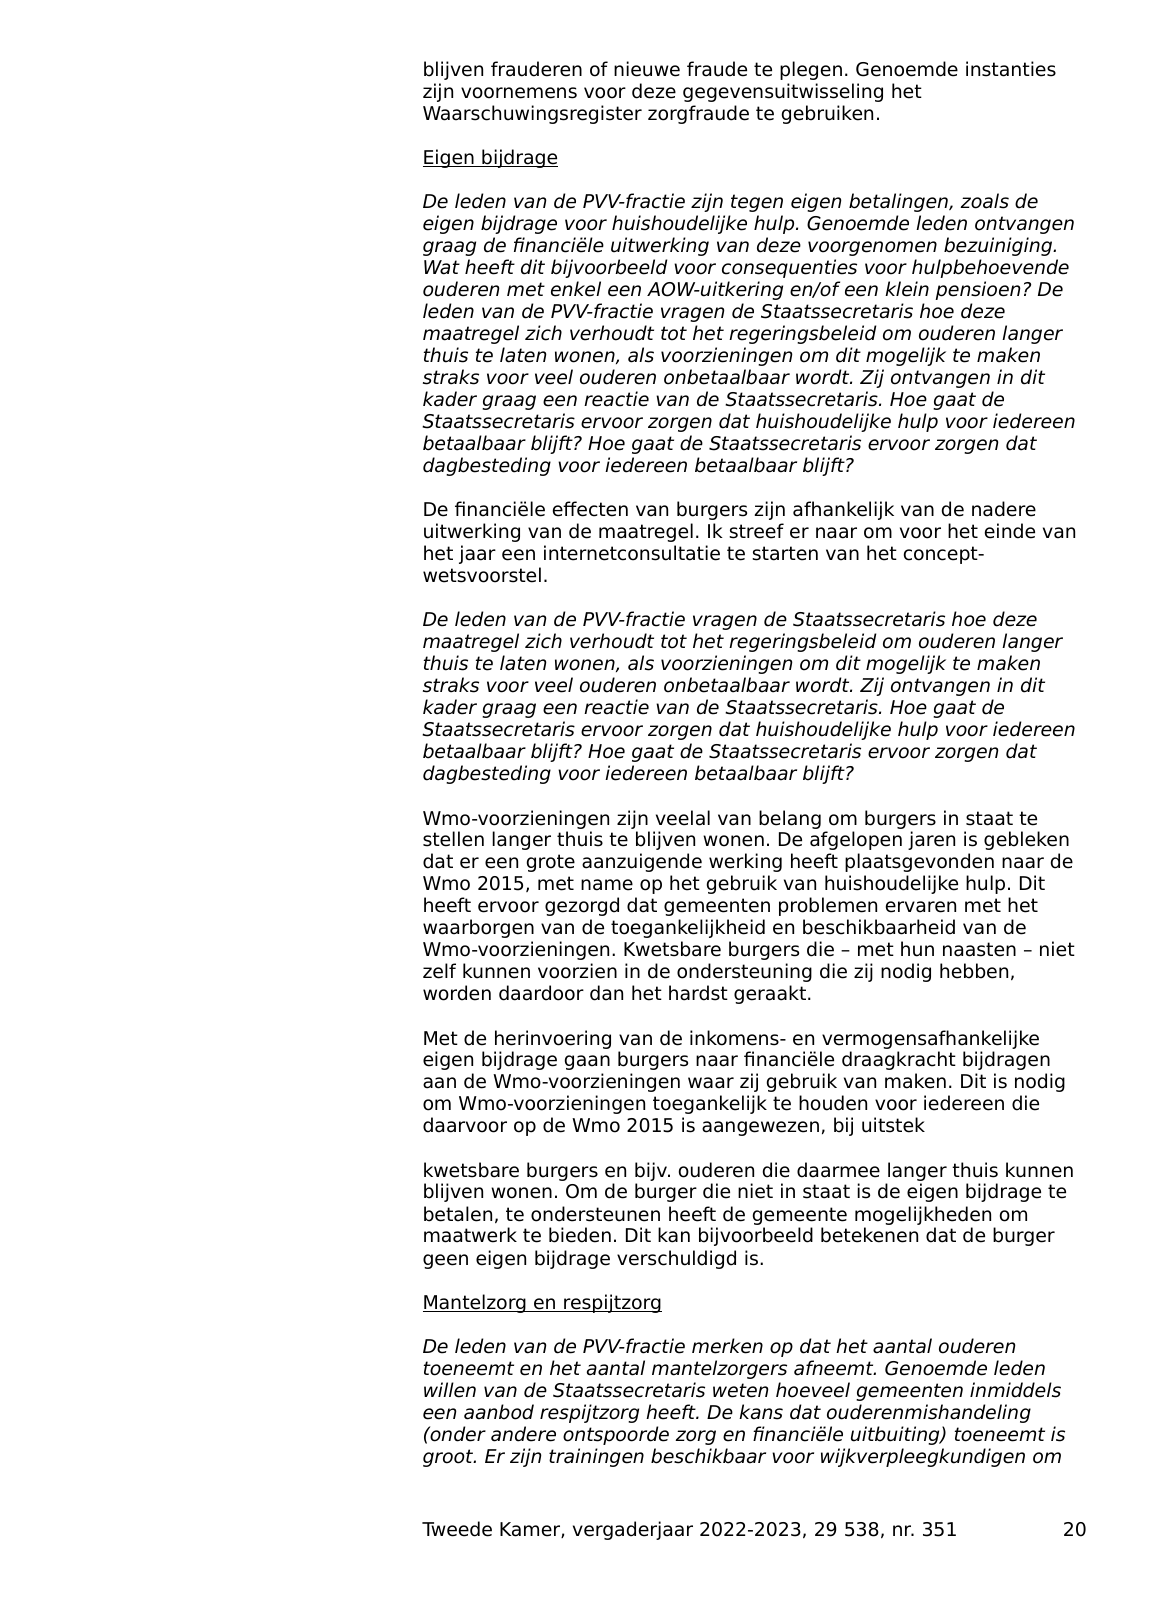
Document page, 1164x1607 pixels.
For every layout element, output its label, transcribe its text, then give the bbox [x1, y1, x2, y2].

text De leden van de PVV-fractie vragen de Staatssecretaris hoe deze maatregel zich verhoudt tot het regeringsbeleid om ouderen langer thuis te laten wonen, als voorzieningen om dit mogelijk te maken straks voor veel ouderen onbetaalbaar wordt. Zij ontvangen in dit kader graag een reactie van de Staatssecretaris. Hoe gaat de Staatssecretaris ervoor zorgen dat huishoudelijke hulp voor iedereen betaalbaar blijft? Hoe gaat de Staatssecretaris ervoor zorgen dat dagbesteding voor iedereen betaalbaar blijft? [422, 609, 1087, 785]
subtitle Eigen bijdrage [422, 147, 1087, 169]
text Met de herinvoering van de inkomens- en vermogensafhankelijke eigen bijdrage gaan burgers naar financiële draagkracht bijdragen aan de Wmo-voorzieningen waar zij gebruik van maken. Dit is nodig om Wmo-voorzieningen toegankelijk te houden voor iedereen die daarvoor op de Wmo 2015 is aangewezen, bij uitstek [422, 1027, 1087, 1137]
text De leden van de PVV-fractie merken op dat het aantal ouderen toeneemt en het aantal mantelzorgers afneemt. Genoemde leden willen van de Staatssecretaris weten hoeveel gemeenten inmiddels een aanbod respijtzorg heeft. De kans dat ouderenmishandeling (onder andere ontspoorde zorg en financiële uitbuiting) toeneemt is groot. Er zijn trainingen beschikbaar voor wijkverpleegkundigen om [422, 1336, 1087, 1468]
text kwetsbare burgers en bijv. ouderen die daarmee langer thuis kunnen blijven wonen. Om de burger die niet in staat is de eigen bijdrage te betalen, te ondersteunen heeft de gemeente mogelijkheden om maatwerk te bieden. Dit kan bijvoorbeeld betekenen dat de burger geen eigen bijdrage verschuldigd is. [422, 1159, 1087, 1269]
text De leden van de PVV-fractie zijn tegen eigen betalingen, zoals de eigen bijdrage voor huishoudelijke hulp. Genoemde leden ontvangen graag de financiële uitwerking van deze voorgenomen bezuiniging. Wat heeft dit bijvoorbeeld voor consequenties voor hulpbehoevende ouderen met enkel een AOW-uitkering en/of een klein pensioen? De leden van de PVV-fractie vragen de Staatssecretaris hoe deze maatregel zich verhoudt tot het regeringsbeleid om ouderen langer thuis te laten wonen, als voorzieningen om dit mogelijk te maken straks voor veel ouderen onbetaalbaar wordt. Zij ontvangen in dit kader graag een reactie van de Staatssecretaris. Hoe gaat de Staatssecretaris ervoor zorgen dat huishoudelijke hulp voor iedereen betaalbaar blijft? Hoe gaat de Staatssecretaris ervoor zorgen dat dagbesteding voor iedereen betaalbaar blijft? [422, 191, 1087, 477]
text De financiële effecten van burgers zijn afhankelijk van de nadere uitwerking van de maatregel. Ik streef er naar om voor het einde van het jaar een internetconsultatie te starten van het concept-wetsvoorstel. [422, 499, 1087, 587]
subtitle Mantelzorg en respijtzorg [422, 1292, 1087, 1313]
text Wmo-voorzieningen zijn veelal van belang om burgers in staat te stellen langer thuis te blijven wonen. De afgelopen jaren is gebleken dat er een grote aanzuigende werking heeft plaatsgevonden naar de Wmo 2015, met name op het gebruik van huishoudelijke hulp. Dit heeft ervoor gezorgd dat gemeenten problemen ervaren met het waarborgen van de toegankelijkheid en beschikbaarheid van de Wmo-voorzieningen. Kwetsbare burgers die – met hun naasten – niet zelf kunnen voorzien in de ondersteuning die zij nodig hebben, worden daardoor dan het hardst geraakt. [422, 807, 1087, 1005]
text blijven frauderen of nieuwe fraude te plegen. Genoemde instanties zijn voornemens voor deze gegevensuitwisseling het Waarschuwingsregister zorgfraude te gebruiken. [422, 59, 1087, 125]
